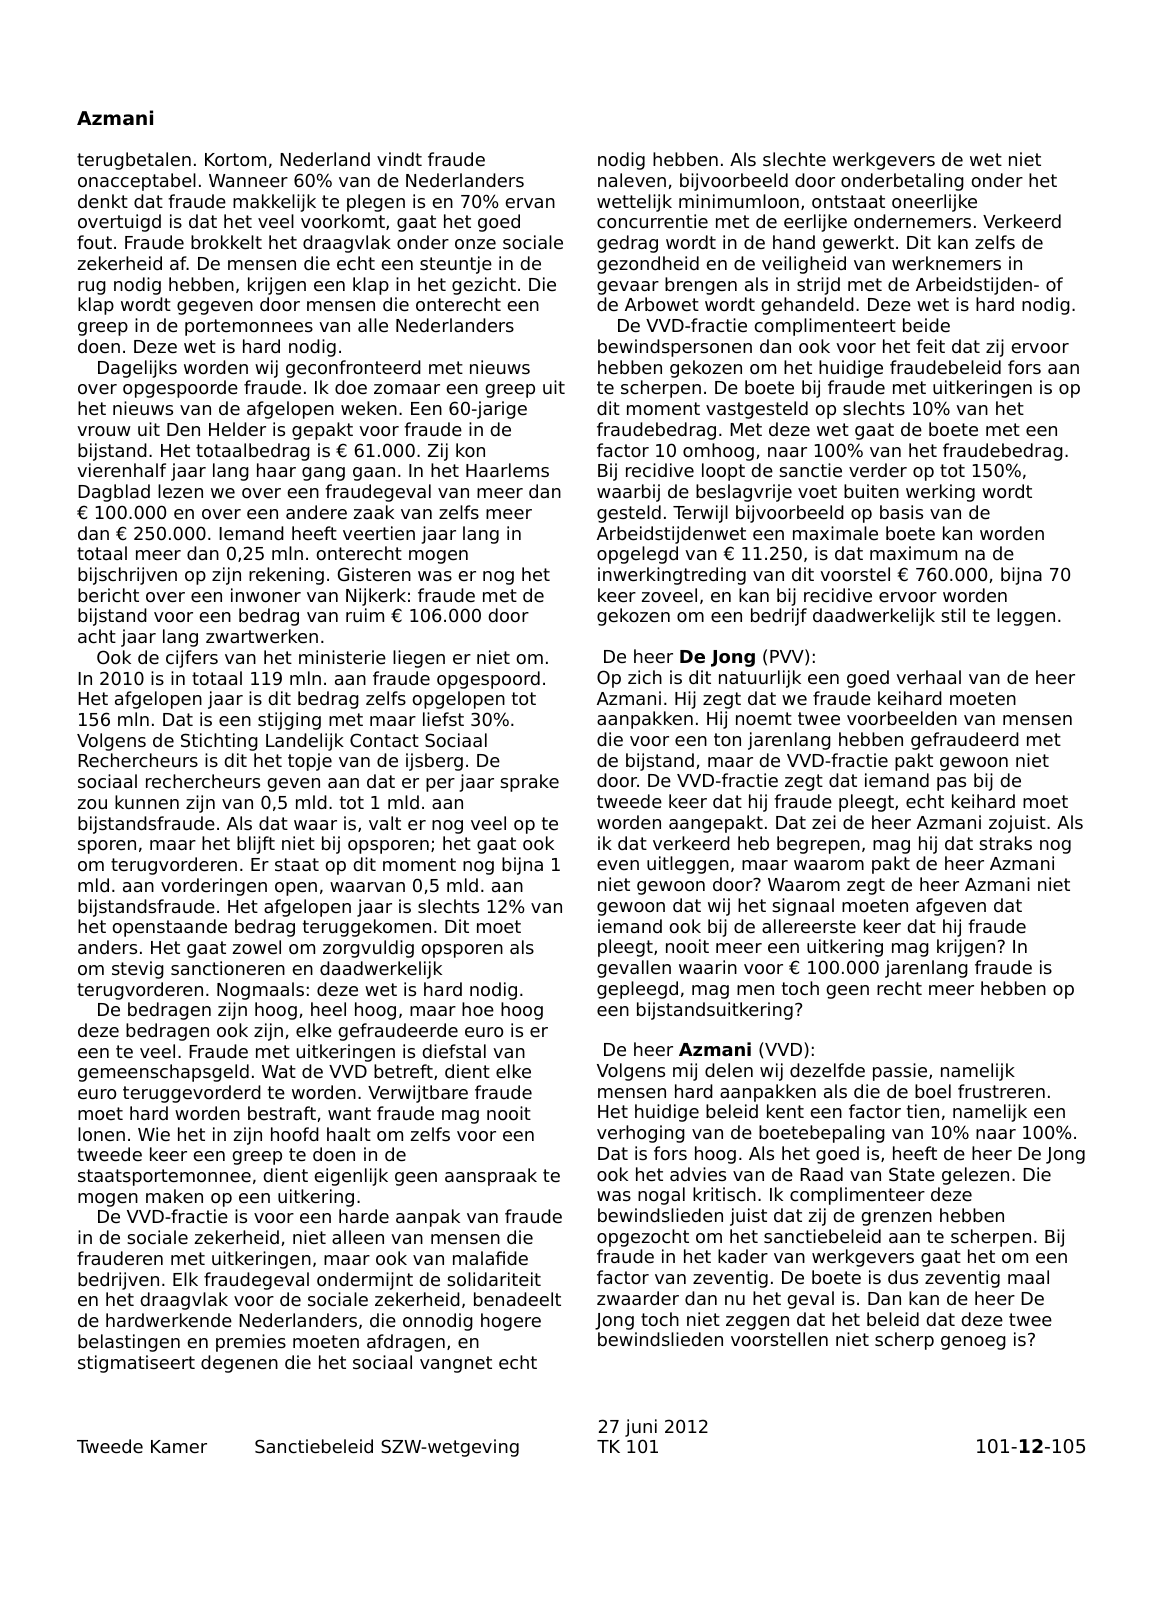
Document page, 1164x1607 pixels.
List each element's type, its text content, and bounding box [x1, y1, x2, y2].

text De VVD-fractie is voor een harde aanpak van fraude in de sociale zekerheid, niet alleen van mensen die frauderen met uitkeringen, maar ook van malafide bedrijven. Elk fraudegeval ondermijnt de solidariteit en het draagvlak voor de sociale zekerheid, benadeelt de hardwerkende Nederlanders, die onnodig hogere belastingen en premies moeten afdragen, en stigmatiseert degenen die het sociaal vangnet echt [77, 1207, 567, 1373]
text terugbetalen. Kortom, Nederland vindt fraude onacceptabel. Wanneer 60% van de Nederlanders denkt dat fraude makkelijk te plegen is en 70% ervan overtuigd is dat het veel voorkomt, gaat het goed fout. Fraude brokkelt het draagvlak onder onze sociale zekerheid af. De mensen die echt een steuntje in de rug nodig hebben, krijgen een klap in het gezicht. Die klap wordt gegeven door mensen die onterecht een greep in de portemonnees van alle Nederlanders doen. Deze wet is hard nodig. [77, 150, 567, 357]
text Op zich is dit natuurlijk een goed verhaal van de heer Azmani. Hij zegt dat we fraude keihard moeten aanpakken. Hij noemt twee voorbeelden van mensen die voor een ton jarenlang hebben gefraudeerd met de bijstand, maar de VVD-fractie pakt gewoon niet door. De VVD-fractie zegt dat iemand pas bij de tweede keer dat hij fraude pleegt, echt keihard moet worden aangepakt. Dat zei de heer Azmani zojuist. Als ik dat verkeerd heb begrepen, mag hij dat straks nog even uitleggen, maar waarom pakt de heer Azmani niet gewoon door? Waarom zegt de heer Azmani niet gewoon dat wij het signaal moeten afgeven dat iemand ook bij de allereerste keer dat hij fraude pleegt, nooit meer een uitkering mag krijgen? In gevallen waarin voor € 100.000 jarenlang fraude is gepleegd, mag men toch geen recht meer hebben op een bijstandsuitkering? [596, 668, 1087, 1020]
text De heer De Jong (PVV): [596, 647, 1087, 668]
text De VVD-fractie complimenteert beide bewindspersonen dan ook voor het feit dat zij ervoor hebben gekozen om het huidige fraudebeleid fors aan te scherpen. De boete bij fraude met uitkeringen is op dit moment vastgesteld op slechts 10% van het fraudebedrag. Met deze wet gaat de boete met een factor 10 omhoog, naar 100% van het fraudebedrag. Bij recidive loopt de sanctie verder op tot 150%, waarbij de beslagvrije voet buiten werking wordt gesteld. Terwijl bijvoorbeeld op basis van de Arbeidstijdenwet een maximale boete kan worden opgelegd van € 11.250, is dat maximum na de inwerkingtreding van dit voorstel € 760.000, bijna 70 keer zoveel, en kan bij recidive ervoor worden gekozen om een bedrijf daadwerkelijk stil te leggen. [596, 316, 1087, 627]
text Volgens mij delen wij dezelfde passie, namelijk mensen hard aanpakken als die de boel frustreren. Het huidige beleid kent een factor tien, namelijk een verhoging van de boetebepaling van 10% naar 100%. Dat is fors hoog. Als het goed is, heeft de heer De Jong ook het advies van de Raad van State gelezen. Die was nogal kritisch. Ik complimenteer deze bewindslieden juist dat zij de grenzen hebben opgezocht om het sanctiebeleid aan te scherpen. Bij fraude in het kader van werkgevers gaat het om een factor van zeventig. De boete is dus zeventig maal zwaarder dan nu het geval is. Dan kan de heer De Jong toch niet zeggen dat het beleid dat deze twee bewindslieden voorstellen niet scherp genoeg is? [596, 1061, 1087, 1351]
text De bedragen zijn hoog, heel hoog, maar hoe hoog deze bedragen ook zijn, elke gefraudeerde euro is er een te veel. Fraude met uitkeringen is diefstal van gemeenschapsgeld. Wat de VVD betreft, dient elke euro teruggevorderd te worden. Verwijtbare fraude moet hard worden bestraft, want fraude mag nooit lonen. Wie het in zijn hoofd haalt om zelfs voor een tweede keer een greep te doen in de staatsportemonnee, dient eigenlijk geen aanspraak te mogen maken op een uitkering. [77, 1000, 567, 1207]
text De heer Azmani (VVD): [596, 1040, 1087, 1061]
text Ook de cijfers van het ministerie liegen er niet om. In 2010 is in totaal 119 mln. aan fraude opgespoord. Het afgelopen jaar is dit bedrag zelfs opgelopen tot 156 mln. Dat is een stijging met maar liefst 30%. Volgens de Stichting Landelijk Contact Sociaal Rechercheurs is dit het topje van de ijsberg. De sociaal rechercheurs geven aan dat er per jaar sprake zou kunnen zijn van 0,5 mld. tot 1 mld. aan bijstandsfraude. Als dat waar is, valt er nog veel op te sporen, maar het blijft niet bij opsporen; het gaat ook om terugvorderen. Er staat op dit moment nog bijna 1 mld. aan vorderingen open, waarvan 0,5 mld. aan bijstandsfraude. Het afgelopen jaar is slechts 12% van het openstaande bedrag teruggekomen. Dit moet anders. Het gaat zowel om zorgvuldig opsporen als om stevig sanctioneren en daadwerkelijk terugvorderen. Nogmaals: deze wet is hard nodig. [77, 648, 567, 1000]
text Dagelijks worden wij geconfronteerd met nieuws over opgespoorde fraude. Ik doe zomaar een greep uit het nieuws van de afgelopen weken. Een 60-jarige vrouw uit Den Helder is gepakt voor fraude in de bijstand. Het totaalbedrag is € 61.000. Zij kon vierenhalf jaar lang haar gang gaan. In het Haarlems Dagblad lezen we over een fraudegeval van meer dan € 100.000 en over een andere zaak van zelfs meer dan € 250.000. Iemand heeft veertien jaar lang in totaal meer dan 0,25 mln. onterecht mogen bijschrijven op zijn rekening. Gisteren was er nog het bericht over een inwoner van Nijkerk: fraude met de bijstand voor een bedrag van ruim € 106.000 door acht jaar lang zwartwerken. [77, 357, 567, 648]
text nodig hebben. Als slechte werkgevers de wet niet naleven, bijvoorbeeld door onderbetaling onder het wettelijk minimumloon, ontstaat oneerlijke concurrentie met de eerlijke ondernemers. Verkeerd gedrag wordt in de hand gewerkt. Dit kan zelfs de gezondheid en de veiligheid van werknemers in gevaar brengen als in strijd met de Arbeidstijden- of de Arbowet wordt gehandeld. Deze wet is hard nodig. [596, 150, 1087, 316]
